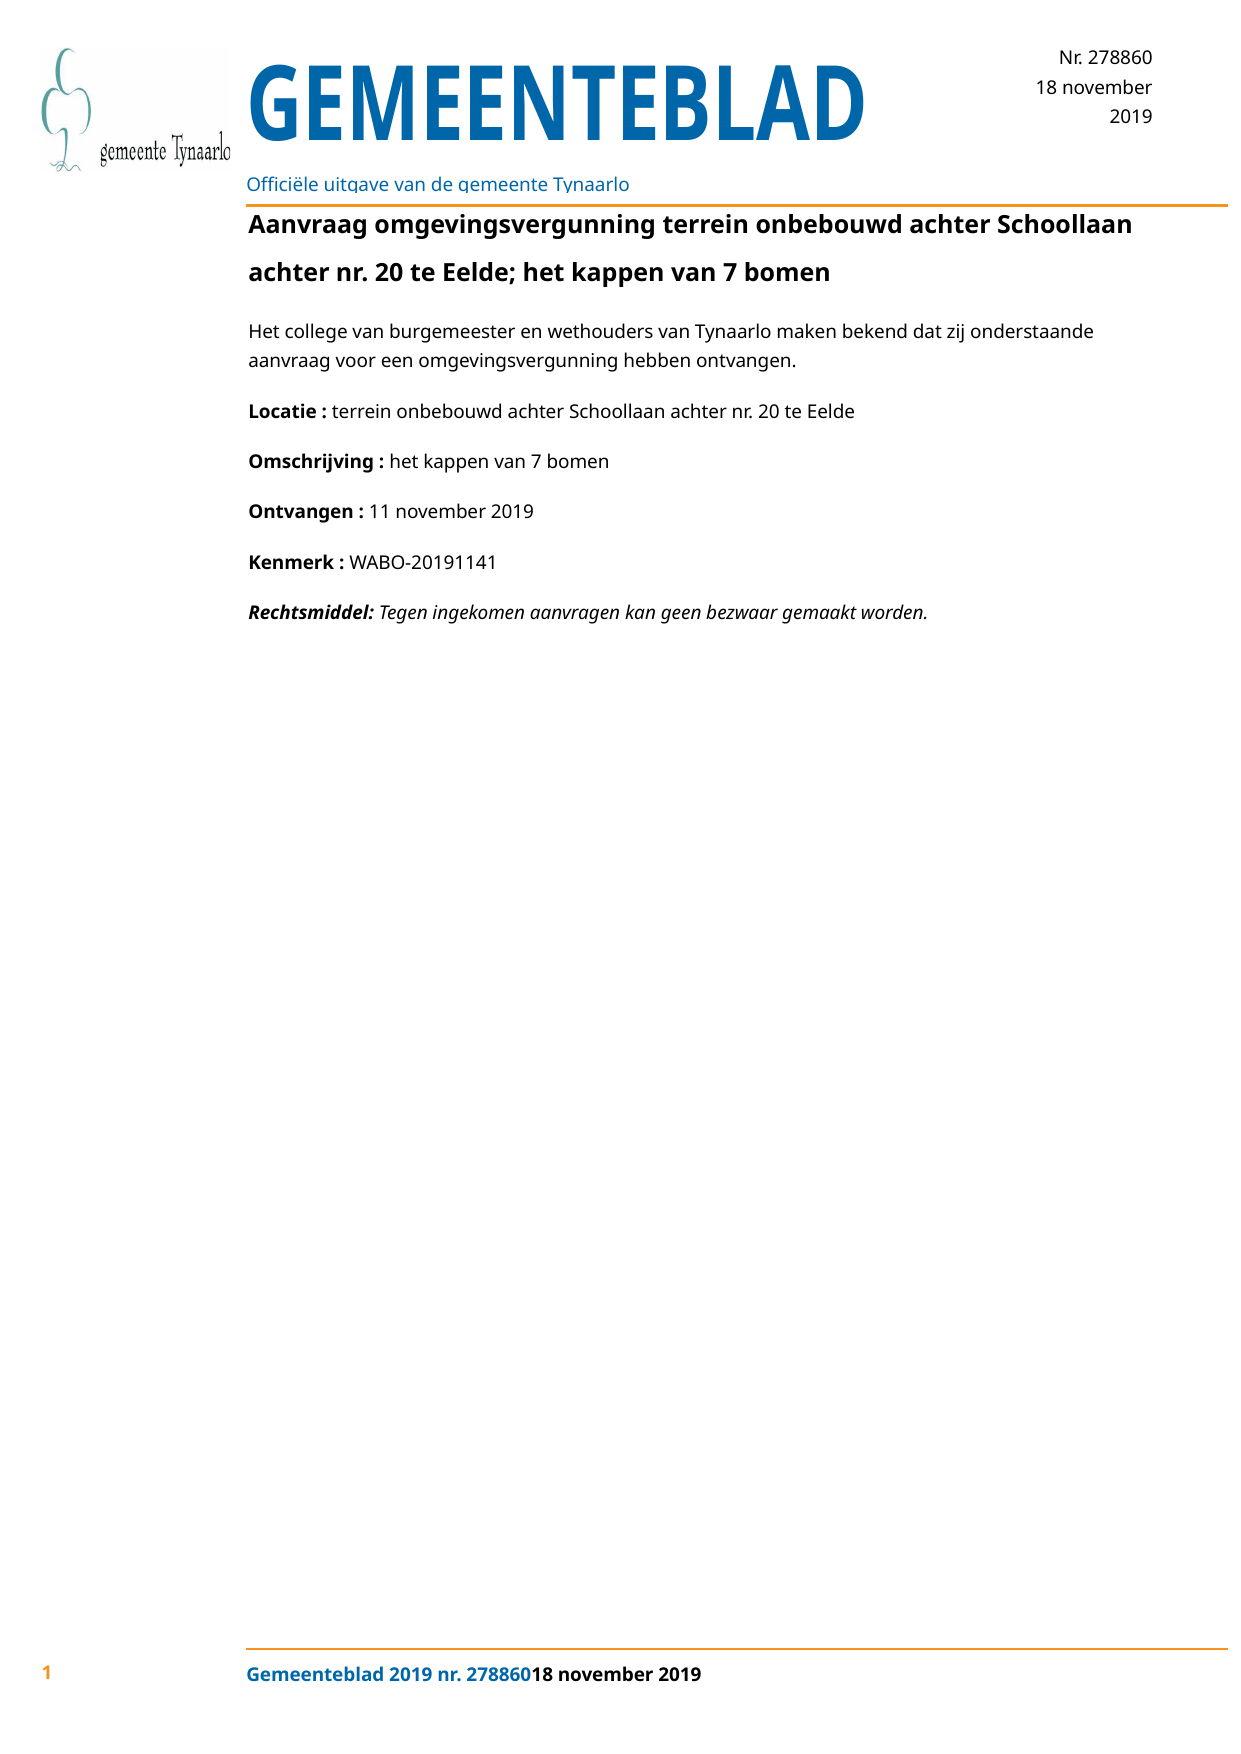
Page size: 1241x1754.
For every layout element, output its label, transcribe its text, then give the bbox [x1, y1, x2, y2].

picture [41, 47, 231, 172]
text Het college van burgemeester en wethouders van Tynaarlo maken bekend dat zij onderstaande aanvraag voor een omgevingsvergunning hebben ontvangen. [248, 318, 1152, 373]
text Aanvraag omgevingsvergunning terrein onbebouwd achter Schoollaan achter nr. 20 te Eelde; het kappen van 7 bomen [248, 207, 1152, 288]
text Locatie : terrein onbebouwd achter Schoollaan achter nr. 20 te Eelde [248, 398, 1152, 424]
text Ontvangen : 11 november 2019 [248, 499, 1152, 524]
text Omschrijving : het kappen van 7 bomen [248, 448, 1152, 474]
text Rechtsmiddel: Tegen ingekomen aanvragen kan geen bezwaar gemaakt worden. [248, 599, 1152, 625]
text Kenmerk : WABO-20191141 [248, 549, 1152, 575]
